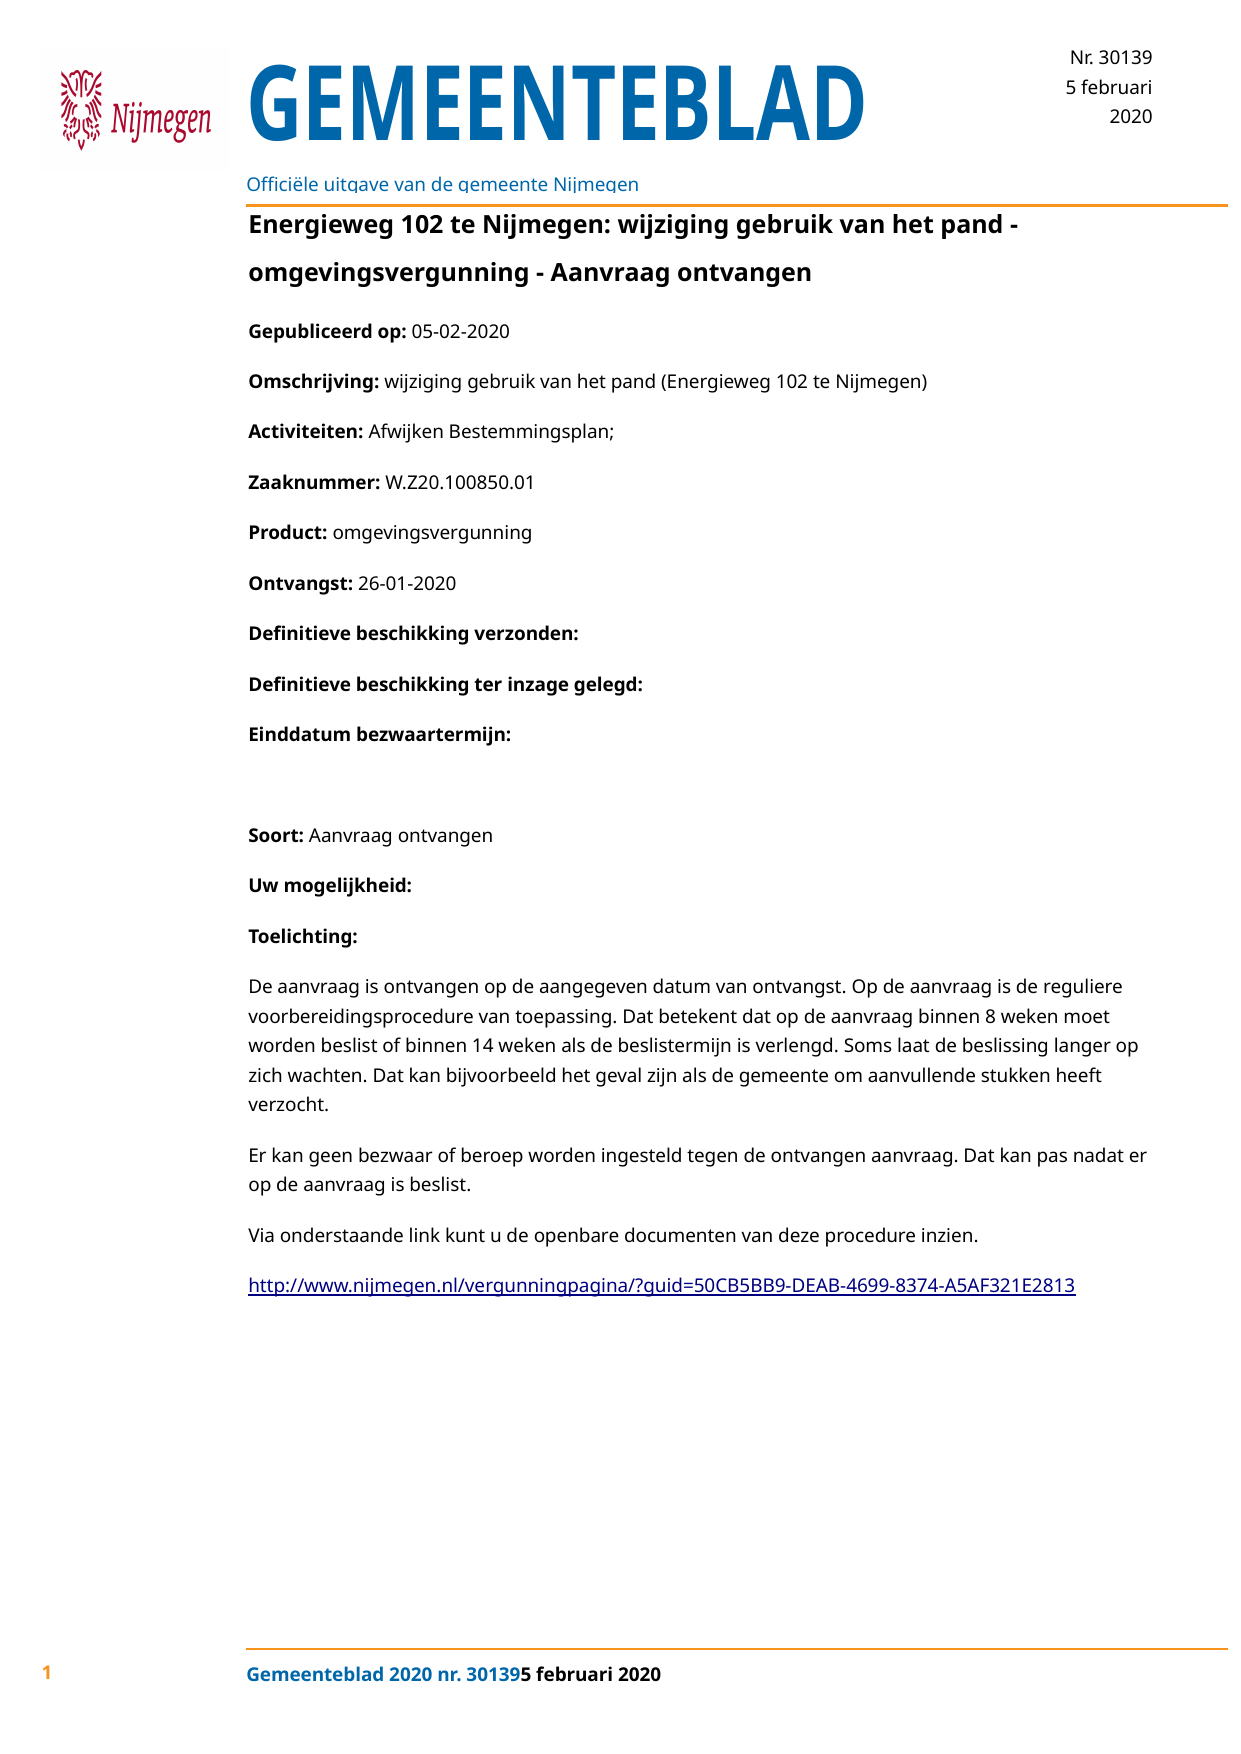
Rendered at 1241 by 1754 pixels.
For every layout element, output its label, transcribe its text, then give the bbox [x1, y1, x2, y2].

text Einddatum bezwaartermijn: [248, 721, 1152, 747]
text Zaaknummer: W.Z20.100850.01 [248, 469, 1152, 495]
text Energieweg 102 te Nijmegen: wijziging gebruik van het pand - omgevingsvergunning - Aanvraag ontvangen [248, 207, 1152, 288]
text Definitieve beschikking verzonden: [248, 620, 1152, 646]
picture [41, 47, 231, 172]
text Omschrijving: wijziging gebruik van het pand (Energieweg 102 te Nijmegen) [248, 368, 1152, 394]
text Ontvangst: 26-01-2020 [248, 570, 1152, 596]
text Product: omgevingsvergunning [248, 519, 1152, 545]
text Gepubliceerd op: 05-02-2020 [248, 318, 1152, 344]
text De aanvraag is ontvangen op de aangegeven datum van ontvangst. Op de aanvraag is de reguliere voorbereidingsprocedure van toepassing. Dat betekent dat op de aanvraag binnen 8 weken moet worden beslist of binnen 14 weken als de beslistermijn is verlengd. Soms laat de beslissing langer op zich wachten. Dat kan bijvoorbeeld het geval zijn als de gemeente om aanvullende stukken heeft verzocht. [248, 973, 1152, 1117]
text http://www.nijmegen.nl/vergunningpagina/?guid=50CB5BB9-DEAB-4699-8374-A5AF321E2813 [248, 1272, 1152, 1298]
text Via onderstaande link kunt u de openbare documenten van deze procedure inzien. [248, 1222, 1152, 1248]
text Activiteiten: Afwijken Bestemmingsplan; [248, 419, 1152, 444]
text Uw mogelijkheid: [248, 872, 1152, 898]
text Definitieve beschikking ter inzage gelegd: [248, 671, 1152, 697]
text Er kan geen bezwaar of beroep worden ingesteld tegen de ontvangen aanvraag. Dat kan pas nadat er op de aanvraag is beslist. [248, 1142, 1152, 1197]
text Toelichting: [248, 923, 1152, 949]
text Soort: Aanvraag ontvangen [248, 822, 1152, 848]
